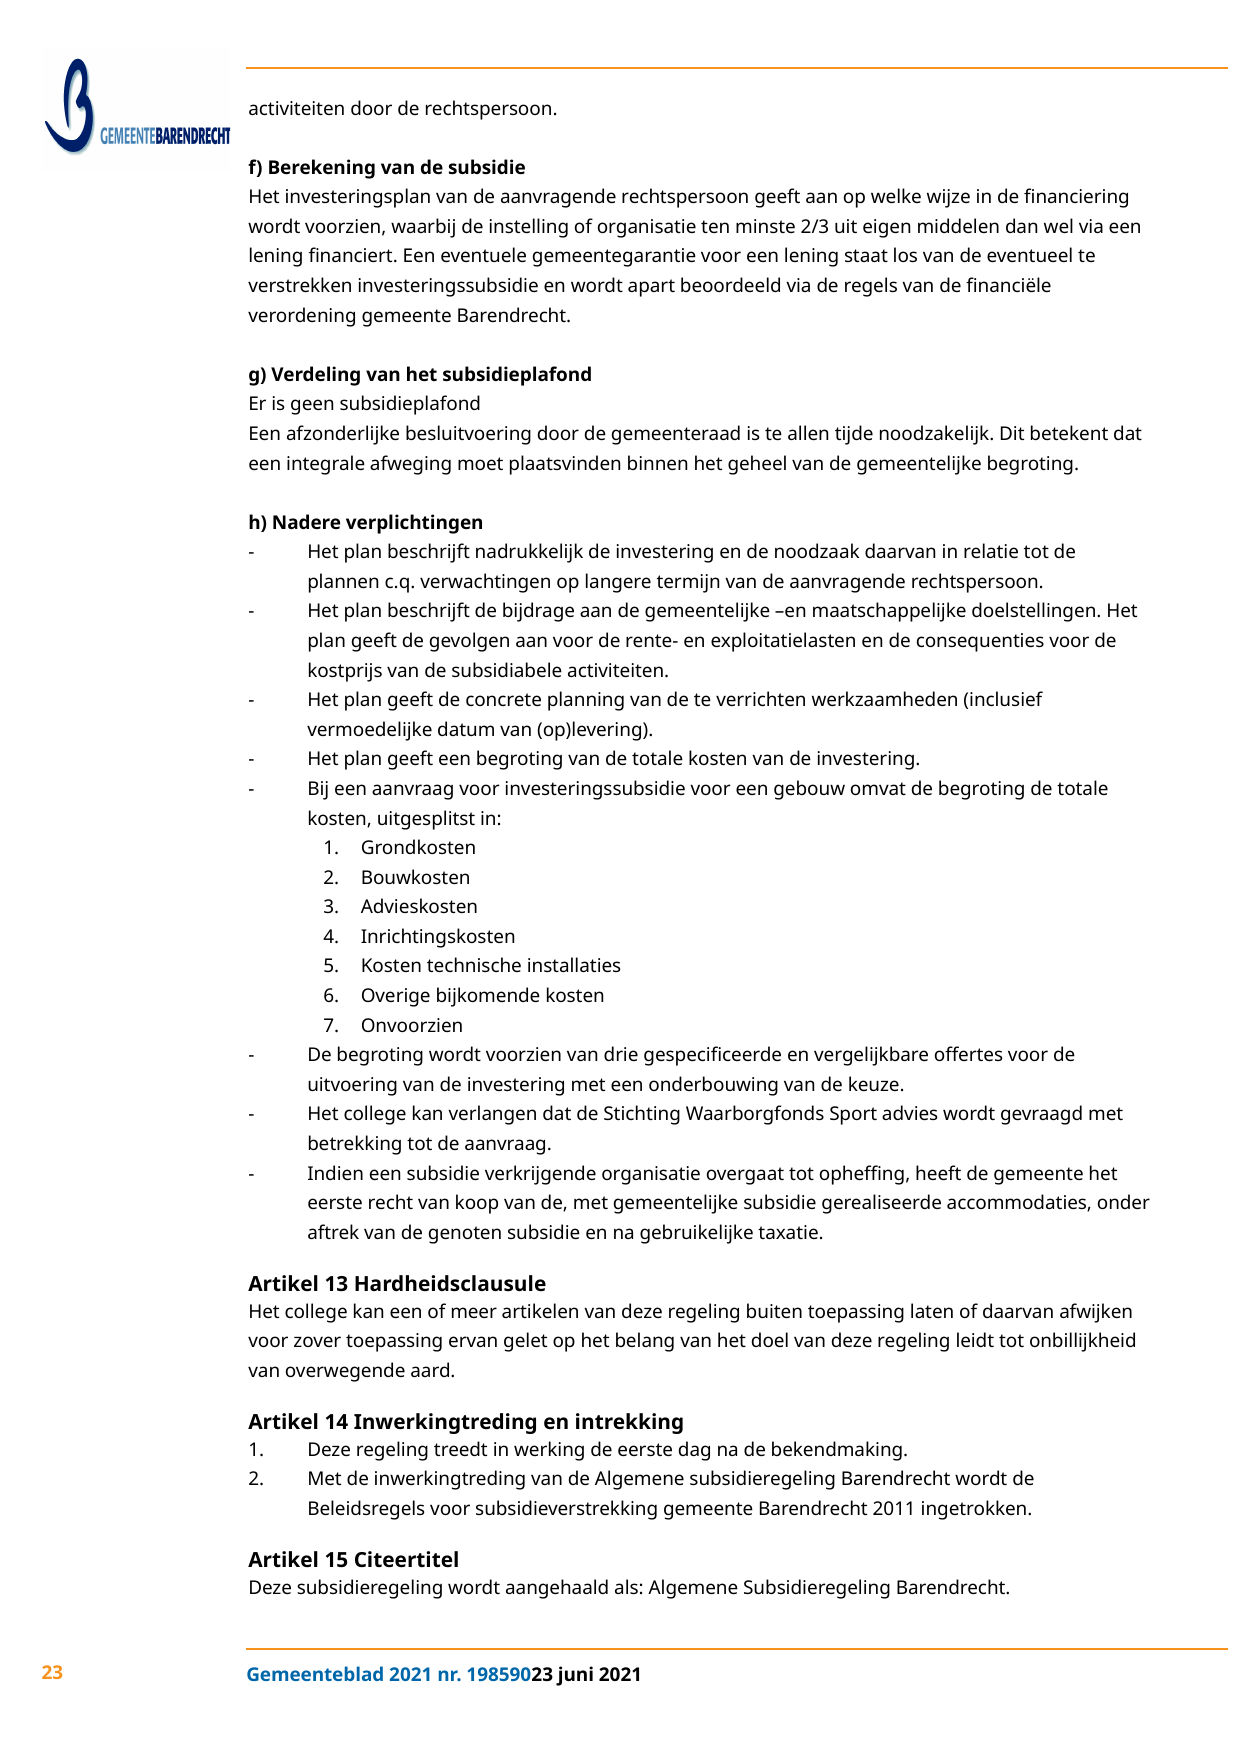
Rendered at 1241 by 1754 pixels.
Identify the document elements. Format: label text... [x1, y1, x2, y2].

list Het college kan verlangen dat de Stichting Waarborgfonds Sport advies wordt gevraagd met betrekking tot de aanvraag. [248, 1101, 1152, 1156]
text Een afzonderlijke besluitvoering door de gemeenteraad is te allen tijde noodzakelijk. Dit betekent dat een integrale afweging moet plaatsvinden binnen het geheel van de gemeentelijke begroting. [248, 420, 1152, 476]
text activiteiten door de rechtspersoon. [248, 95, 1152, 121]
text Artikel 14 Inwerkingtreding en intrekking [248, 1407, 1152, 1436]
list Het plan geeft een begroting van de totale kosten van de investering. [248, 746, 1152, 771]
list Overige bijkomende kosten [323, 982, 1152, 1008]
text Artikel 15 Citeertitel [248, 1545, 1152, 1574]
text Het investeringsplan van de aanvragende rechtspersoon geeft aan op welke wijze in de financiering wordt voorzien, waarbij de instelling of organisatie ten minste 2/3 uit eigen middelen dan wel via een lening financiert. Een eventuele gemeentegarantie voor een lening staat los van de eventueel te verstrekken investeringssubsidie en wordt apart beoordeeld via de regels van de financiële verordening gemeente Barendrecht. [248, 183, 1152, 328]
text Er is geen subsidieplafond [248, 391, 1152, 416]
text f) Berekening van de subsidie [248, 154, 1152, 180]
text g) Verdeling van het subsidieplafond [248, 361, 1152, 387]
list Met de inwerkingtreding van de Algemene subsidieregeling Barendrecht wordt de Beleidsregels voor subsidieverstrekking gemeente Barendrecht 2011 ingetrokken. [248, 1465, 1152, 1521]
list Het plan beschrijft de bijdrage aan de gemeentelijke –en maatschappelijke doelstellingen. Het plan geeft de gevolgen aan voor de rente- en exploitatielasten en de consequenties voor de kostprijs van de subsidiabele activiteiten. [248, 598, 1152, 683]
text Het college kan een of meer artikelen van deze regeling buiten toepassing laten of daarvan afwijken voor zover toepassing ervan gelet op het belang van het doel van deze regeling leidt tot onbillijkheid van overwegende aard. [248, 1298, 1152, 1383]
list Het plan beschrijft nadrukkelijk de investering en de noodzaak daarvan in relatie tot de plannen c.q. verwachtingen op langere termijn van de aanvragende rechtspersoon. [248, 538, 1152, 594]
list Advieskosten [323, 893, 1152, 919]
list Deze regeling treedt in werking de eerste dag na de bekendmaking. [248, 1436, 1152, 1462]
list Kosten technische installaties [323, 953, 1152, 978]
list Bij een aanvraag voor investeringssubsidie voor een gebouw omvat de begroting de totale kosten, uitgesplitst in: [248, 775, 1152, 831]
list Het plan geeft de concrete planning van de te verrichten werkzaamheden (inclusief vermoedelijke datum van (op)levering). [248, 686, 1152, 742]
picture [41, 47, 231, 172]
list Onvoorzien [323, 1012, 1152, 1038]
list Inrichtingskosten [323, 923, 1152, 949]
text h) Nadere verplichtingen [248, 509, 1152, 535]
text Artikel 13 Hardheidsclausule [248, 1269, 1152, 1298]
list Bouwkosten [323, 864, 1152, 890]
list Indien een subsidie verkrijgende organisatie overgaat tot opheffing, heeft de gemeente het eerste recht van koop van de, met gemeentelijke subsidie gerealiseerde accommodaties, onder aftrek van de genoten subsidie en na gebruikelijke taxatie. [248, 1160, 1152, 1245]
text Deze subsidieregeling wordt aangehaald als: Algemene Subsidieregeling Barendrecht. [248, 1574, 1152, 1599]
list Grondkosten [323, 834, 1152, 860]
list De begroting wordt voorzien van drie gespecificeerde en vergelijkbare offertes voor de uitvoering van de investering met een onderbouwing van de keuze. [248, 1041, 1152, 1097]
